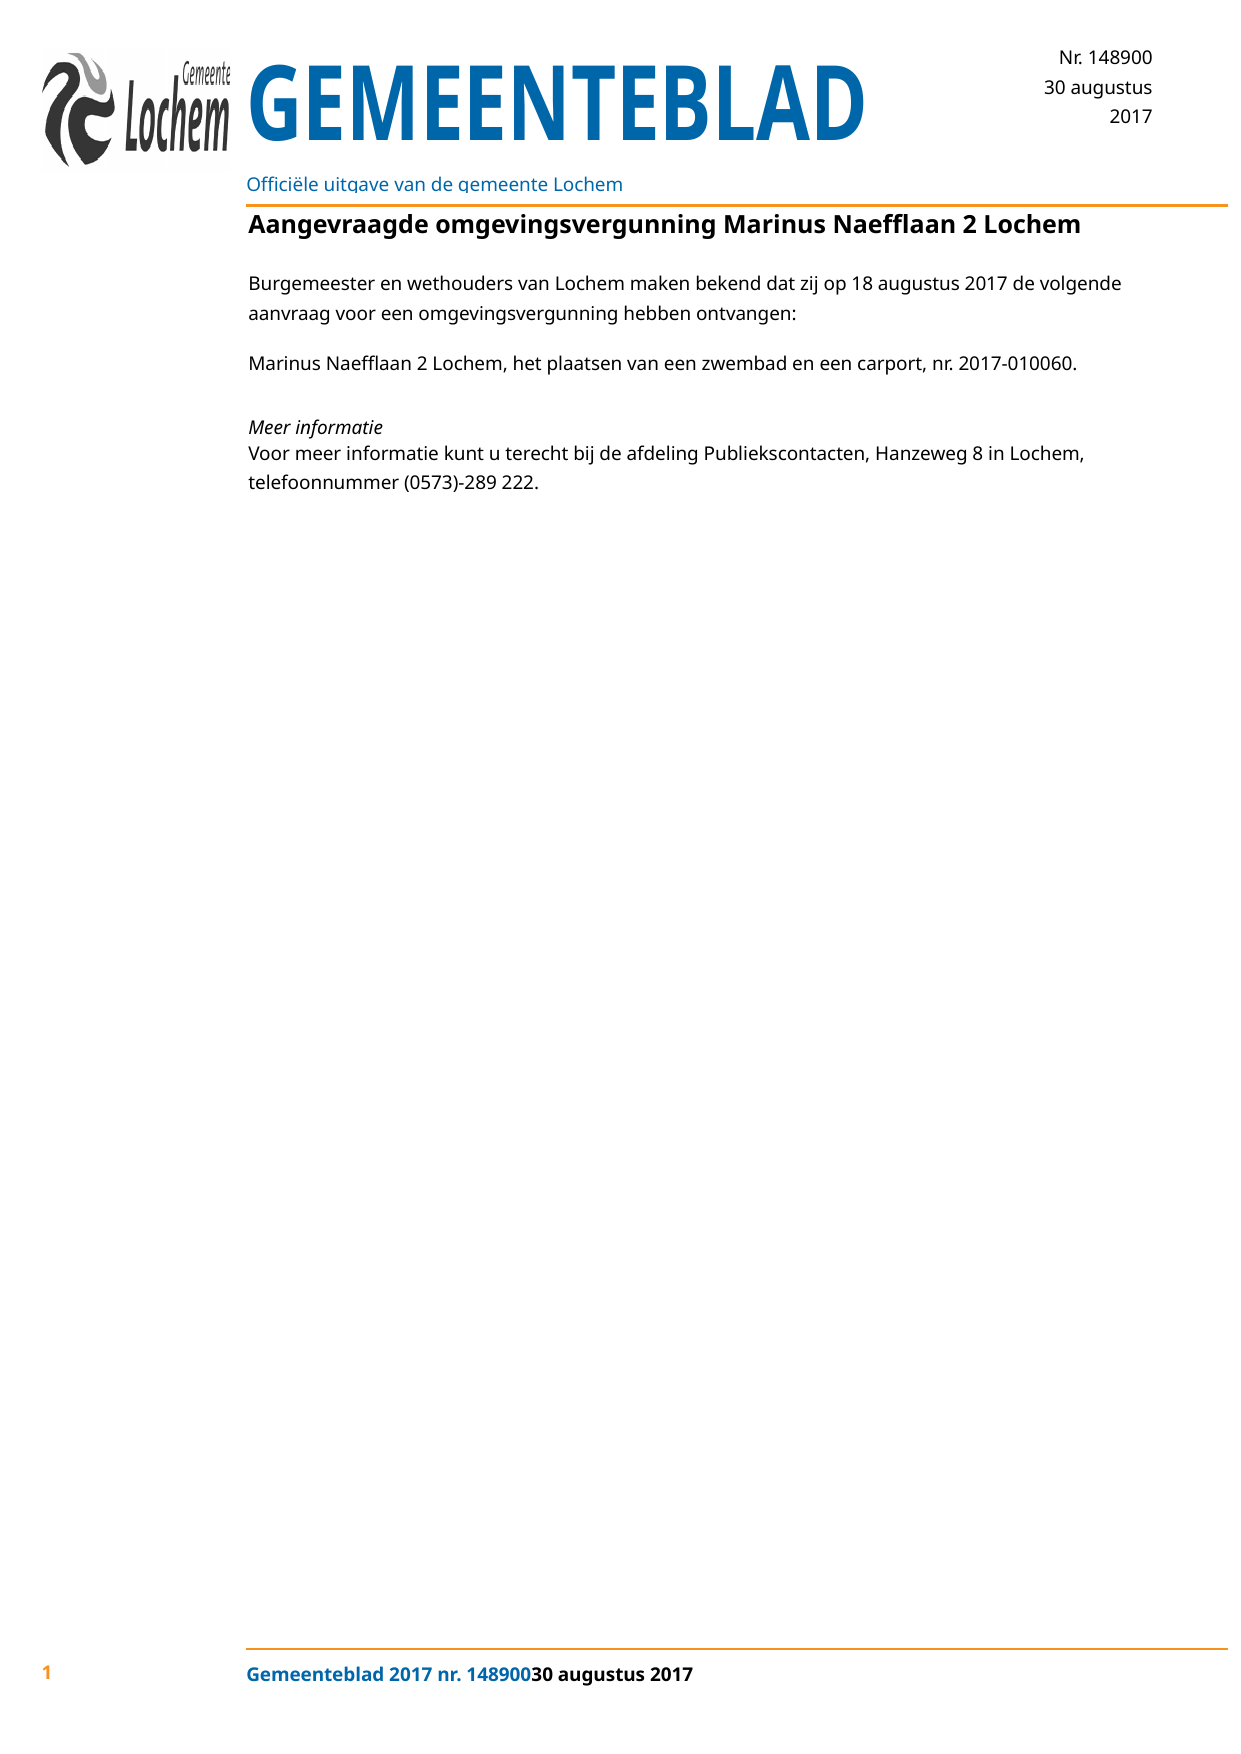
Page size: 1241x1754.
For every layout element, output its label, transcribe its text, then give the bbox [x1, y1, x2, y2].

text Marinus Naefflaan 2 Lochem, het plaatsen van een zwembad en een carport, nr. 2017-010060. [248, 350, 1152, 376]
text Voor meer informatie kunt u terecht bij de afdeling Publiekscontacten, Hanzeweg 8 in Lochem, telefoonnummer (0573)-289 222. [248, 440, 1152, 495]
text Burgemeester en wethouders van Lochem maken bekend dat zij op 18 augustus 2017 de volgende aanvraag voor een omgevingsvergunning hebben ontvangen: [248, 270, 1152, 326]
picture [41, 47, 231, 172]
text Aangevraagde omgevingsvergunning Marinus Naefflaan 2 Lochem [248, 207, 1152, 241]
text Meer informatie [248, 414, 1152, 440]
